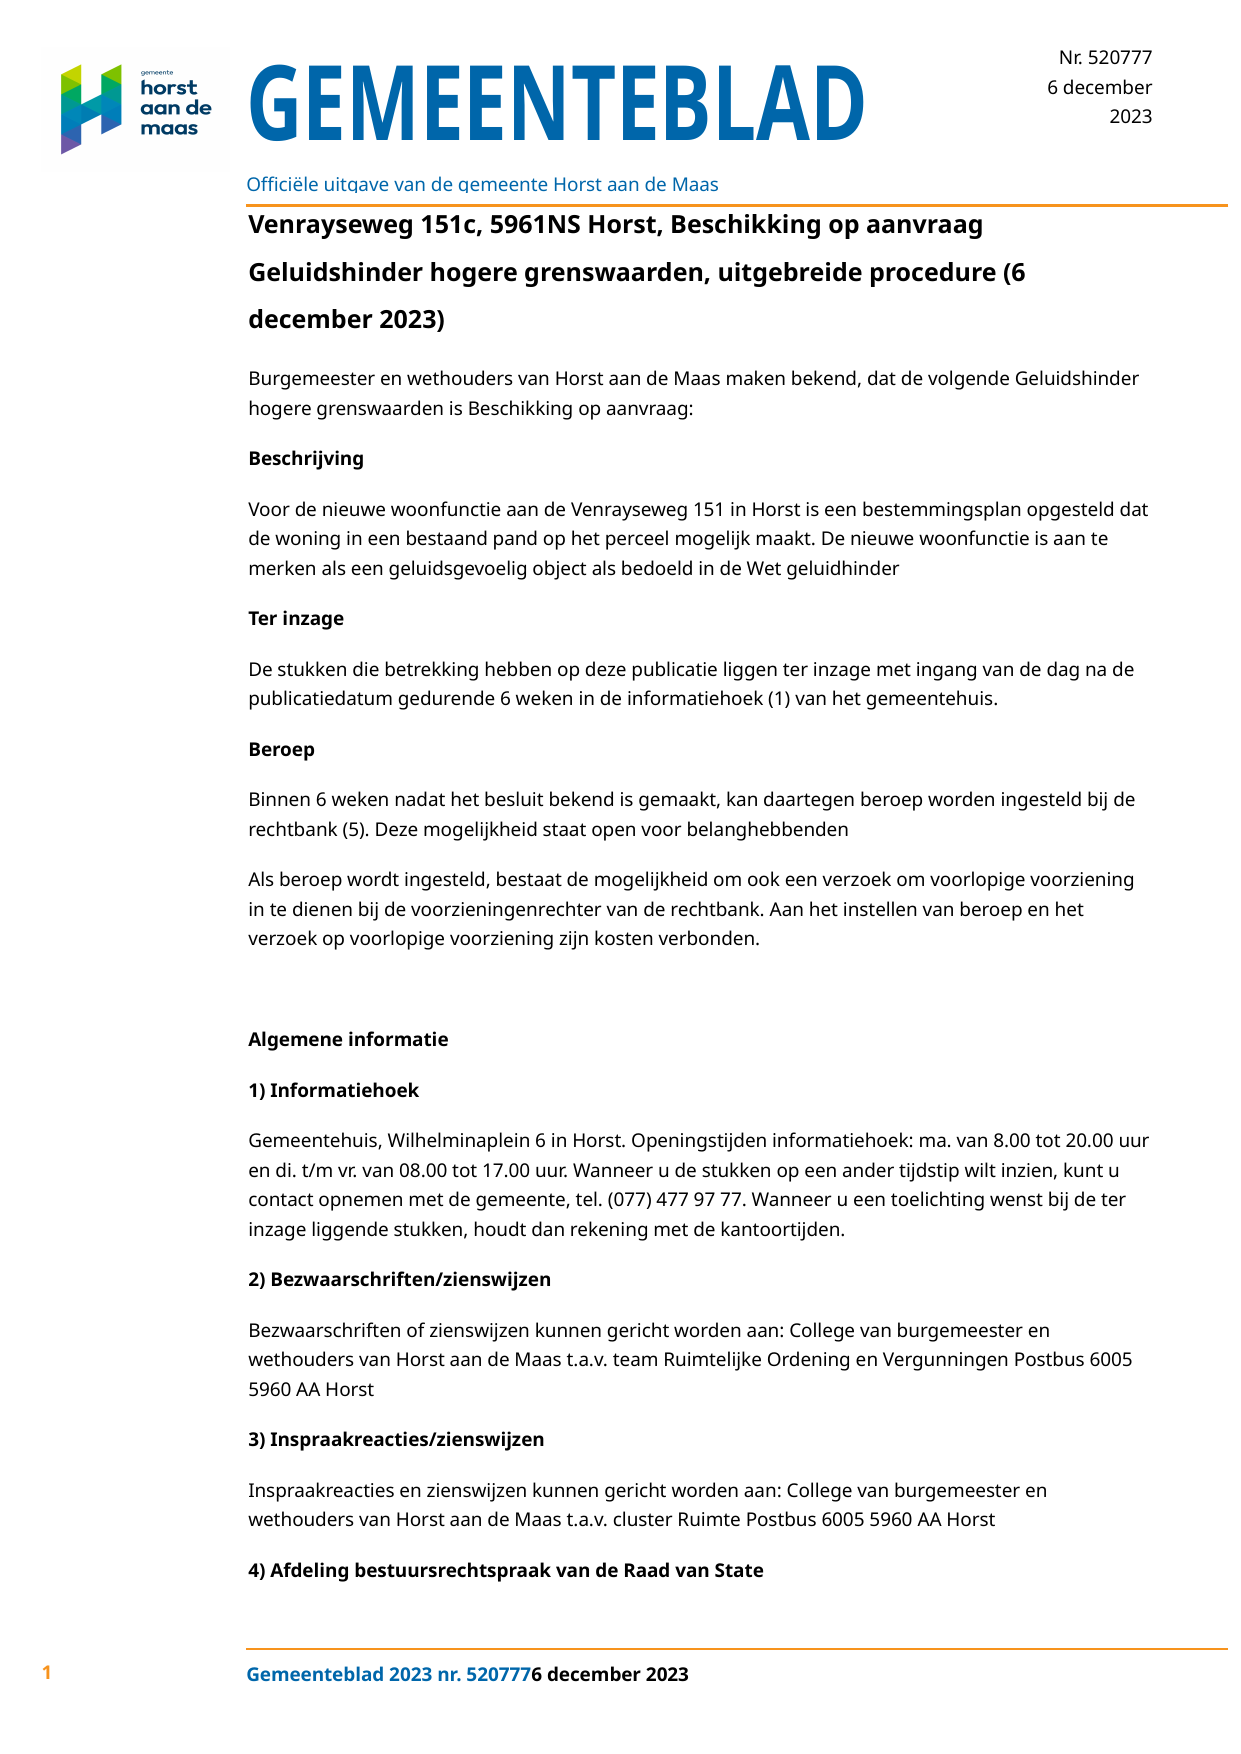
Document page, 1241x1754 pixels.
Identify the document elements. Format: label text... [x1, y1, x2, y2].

text Ter inzage [248, 606, 1152, 631]
text Algemene informatie [248, 1026, 1152, 1052]
text Inspraakreacties en zienswijzen kunnen gericht worden aan: College van burgemeester en wethouders van Horst aan de Maas t.a.v. cluster Ruimte Postbus 6005 5960 AA Horst [248, 1477, 1152, 1532]
text Burgemeester en wethouders van Horst aan de Maas maken bekend, dat de volgende Geluidshinder hogere grenswaarden is Beschikking op aanvraag: [248, 366, 1152, 421]
text 3) Inspraakreacties/zienswijzen [248, 1426, 1152, 1452]
text De stukken die betrekking hebben op deze publicatie liggen ter inzage met ingang van de dag na de publicatiedatum gedurende 6 weken in de informatiehoek (1) van het gemeentehuis. [248, 656, 1152, 711]
picture [41, 47, 231, 172]
text 2) Bezwaarschriften/zienswijzen [248, 1266, 1152, 1292]
text Gemeentehuis, Wilhelminaplein 6 in Horst. Openingstijden informatiehoek: ma. van 8.00 tot 20.00 uur en di. t/m vr. van 08.00 tot 17.00 uur. Wanneer u de stukken op een ander tijdstip wilt inzien, kunt u contact opnemen met de gemeente, tel. (077) 477 97 77. Wanneer u een toelichting wenst bij de ter inzage liggende stukken, houdt dan rekening met de kantoortijden. [248, 1127, 1152, 1242]
text Bezwaarschriften of zienswijzen kunnen gericht worden aan: College van burgemeester en wethouders van Horst aan de Maas t.a.v. team Ruimtelijke Ordening en Vergunningen Postbus 6005 5960 AA Horst [248, 1317, 1152, 1402]
text Binnen 6 weken nadat het besluit bekend is gemaakt, kan daartegen beroep worden ingesteld bij de rechtbank (5). Deze mogelijkheid staat open voor belanghebbenden [248, 786, 1152, 842]
text Beschrijving [248, 446, 1152, 471]
text Venrayseweg 151c, 5961NS Horst, Beschikking op aanvraag Geluidshinder hogere grenswaarden, uitgebreide procedure (6 december 2023) [248, 207, 1152, 336]
text 4) Afdeling bestuursrechtspraak van de Raad van State [248, 1557, 1152, 1582]
text Als beroep wordt ingesteld, bestaat de mogelijkheid om ook een verzoek om voorlopige voorziening in te dienen bij de voorzieningenrechter van de rechtbank. Aan het instellen van beroep en het verzoek op voorlopige voorziening zijn kosten verbonden. [248, 866, 1152, 951]
text Beroep [248, 736, 1152, 762]
text Voor de nieuwe woonfunctie aan de Venrayseweg 151 in Horst is een bestemmingsplan opgesteld dat de woning in een bestaand pand op het perceel mogelijk maakt. De nieuwe woonfunctie is aan te merken als een geluidsgevoelig object als bedoeld in de Wet geluidhinder [248, 496, 1152, 581]
text 1) Informatiehoek [248, 1077, 1152, 1102]
